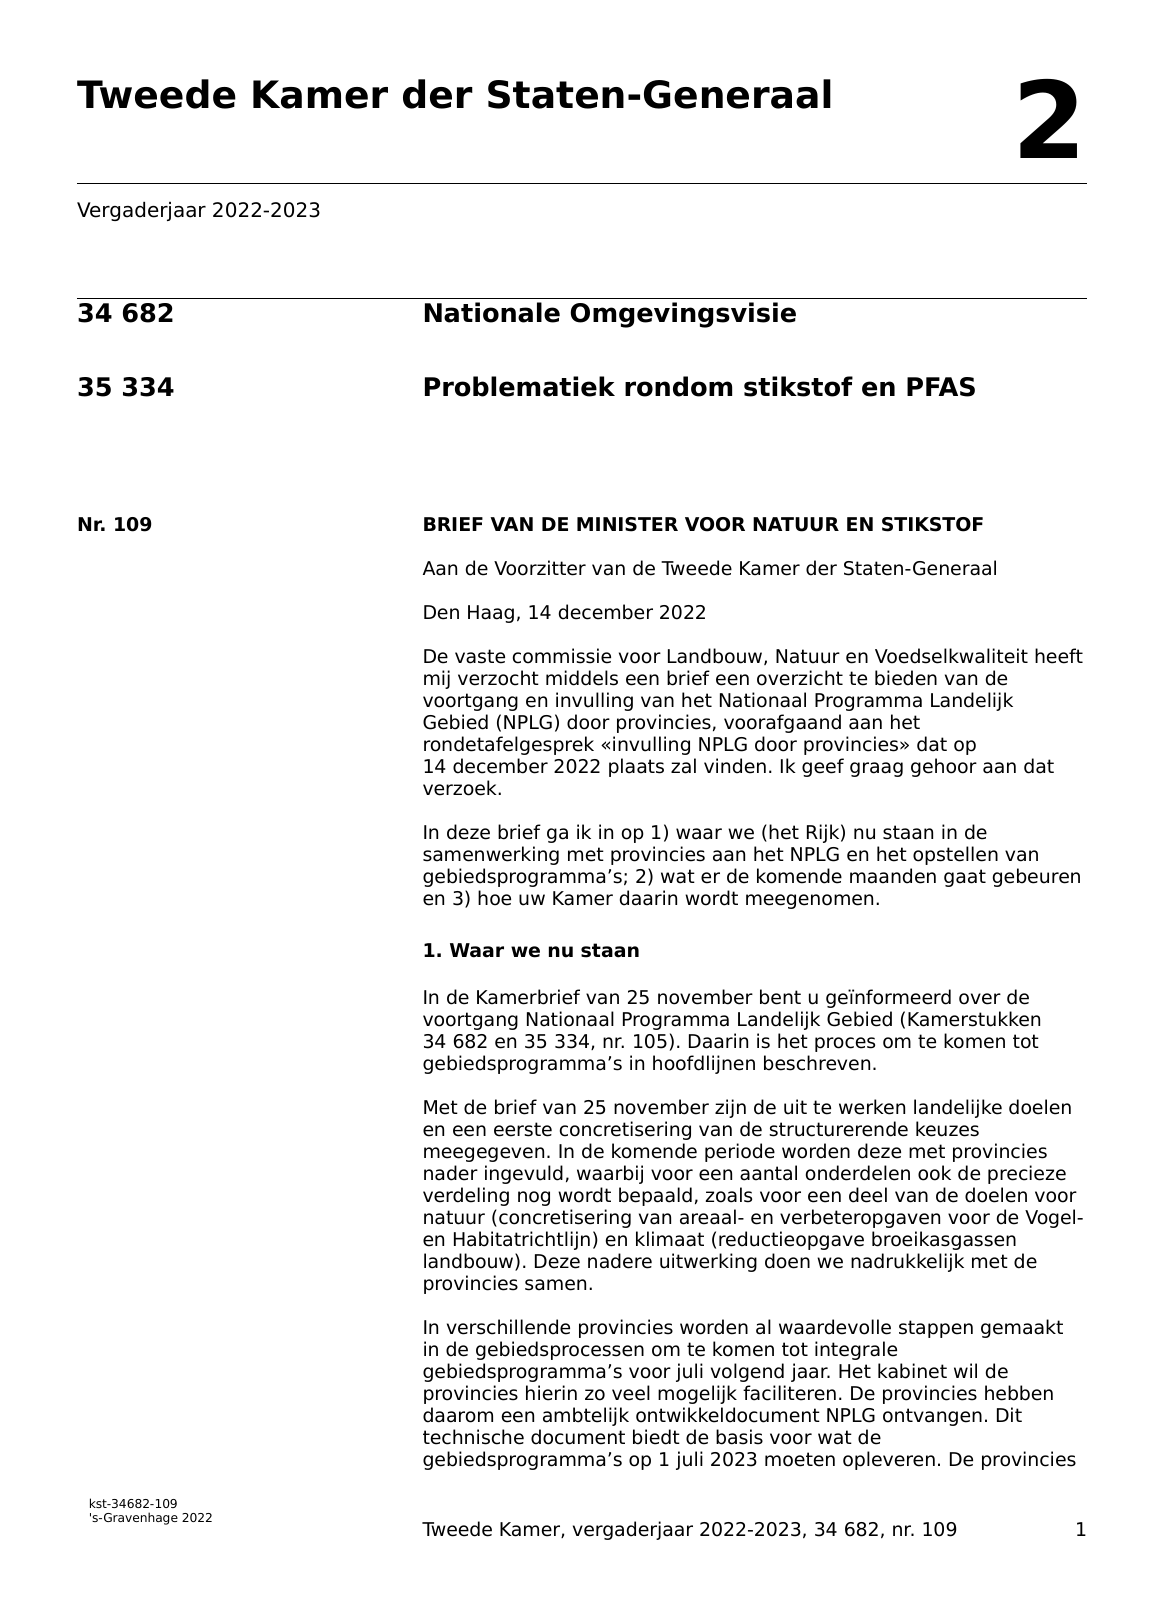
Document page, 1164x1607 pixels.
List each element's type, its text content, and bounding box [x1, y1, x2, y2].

text Met de brief van 25 november zijn de uit te werken landelijke doelen en een eerste concretisering van de structurerende keuzes meegegeven. In de komende periode worden deze met provincies nader ingevuld, waarbij voor een aantal onderdelen ook de precieze verdeling nog wordt bepaald, zoals voor een deel van de doelen voor natuur (concretisering van areaal- en verbeteropgaven voor de Vogel- en Habitatrichtlijn) en klimaat (reductieopgave broeikasgassen landbouw). Deze nadere uitwerking doen we nadrukkelijk met de provincies samen. [422, 1097, 1087, 1295]
text kst-34682-109 [88, 1497, 323, 1511]
subtitle 34 682 Nationale Omgevingsvisie [77, 299, 1087, 329]
text De vaste commissie voor Landbouw, Natuur en Voedselkwaliteit heeft mij verzocht middels een brief een overzicht te bieden van de voortgang en invulling van het Nationaal Programma Landelijk Gebied (NPLG) door provincies, voorafgaand aan het rondetafelgesprek «invulling NPLG door provincies» dat op 14 december 2022 plaats zal vinden. Ik geef graag gehoor aan dat verzoek. [422, 646, 1087, 800]
table_header 2 [886, 59, 1087, 183]
text 's-Gravenhage 2022 [88, 1511, 323, 1525]
table_cell Vergaderjaar 2022-2023 [77, 184, 1087, 298]
subtitle 35 334 Problematiek rondom stikstof en PFAS [77, 373, 1087, 403]
table_header Tweede Kamer der Staten-Generaal [77, 59, 886, 183]
text In verschillende provincies worden al waardevolle stappen gemaakt in de gebiedsprocessen om te komen tot integrale gebiedsprogramma’s voor juli volgend jaar. Het kabinet wil de provincies hierin zo veel mogelijk faciliteren. De provincies hebben daarom een ambtelijk ontwikkeldocument NPLG ontvangen. Dit technische document biedt de basis voor wat de gebiedsprogramma’s op 1 juli 2023 moeten opleveren. De provincies [422, 1317, 1087, 1471]
subtitle Nr. 109 BRIEF VAN DE MINISTER VOOR NATUUR EN STIKSTOF [77, 514, 1087, 536]
text In deze brief ga ik in op 1) waar we (het Rijk) nu staan in de samenwerking met provincies aan het NPLG en het opstellen van gebiedsprogramma’s; 2) wat er de komende maanden gaat gebeuren en 3) hoe uw Kamer daarin wordt meegenomen. [422, 822, 1087, 910]
subtitle 1. Waar we nu staan [422, 940, 1087, 962]
text In de Kamerbrief van 25 november bent u geïnformeerd over de voortgang Nationaal Programma Landelijk Gebied (Kamerstukken 34 682 en 35 334, nr. 105). Daarin is het proces om te komen tot gebiedsprogramma’s in hoofdlijnen beschreven. [422, 987, 1087, 1075]
text Aan de Voorzitter van de Tweede Kamer der Staten-Generaal [422, 558, 1087, 580]
text Den Haag, 14 december 2022 [422, 602, 1087, 624]
